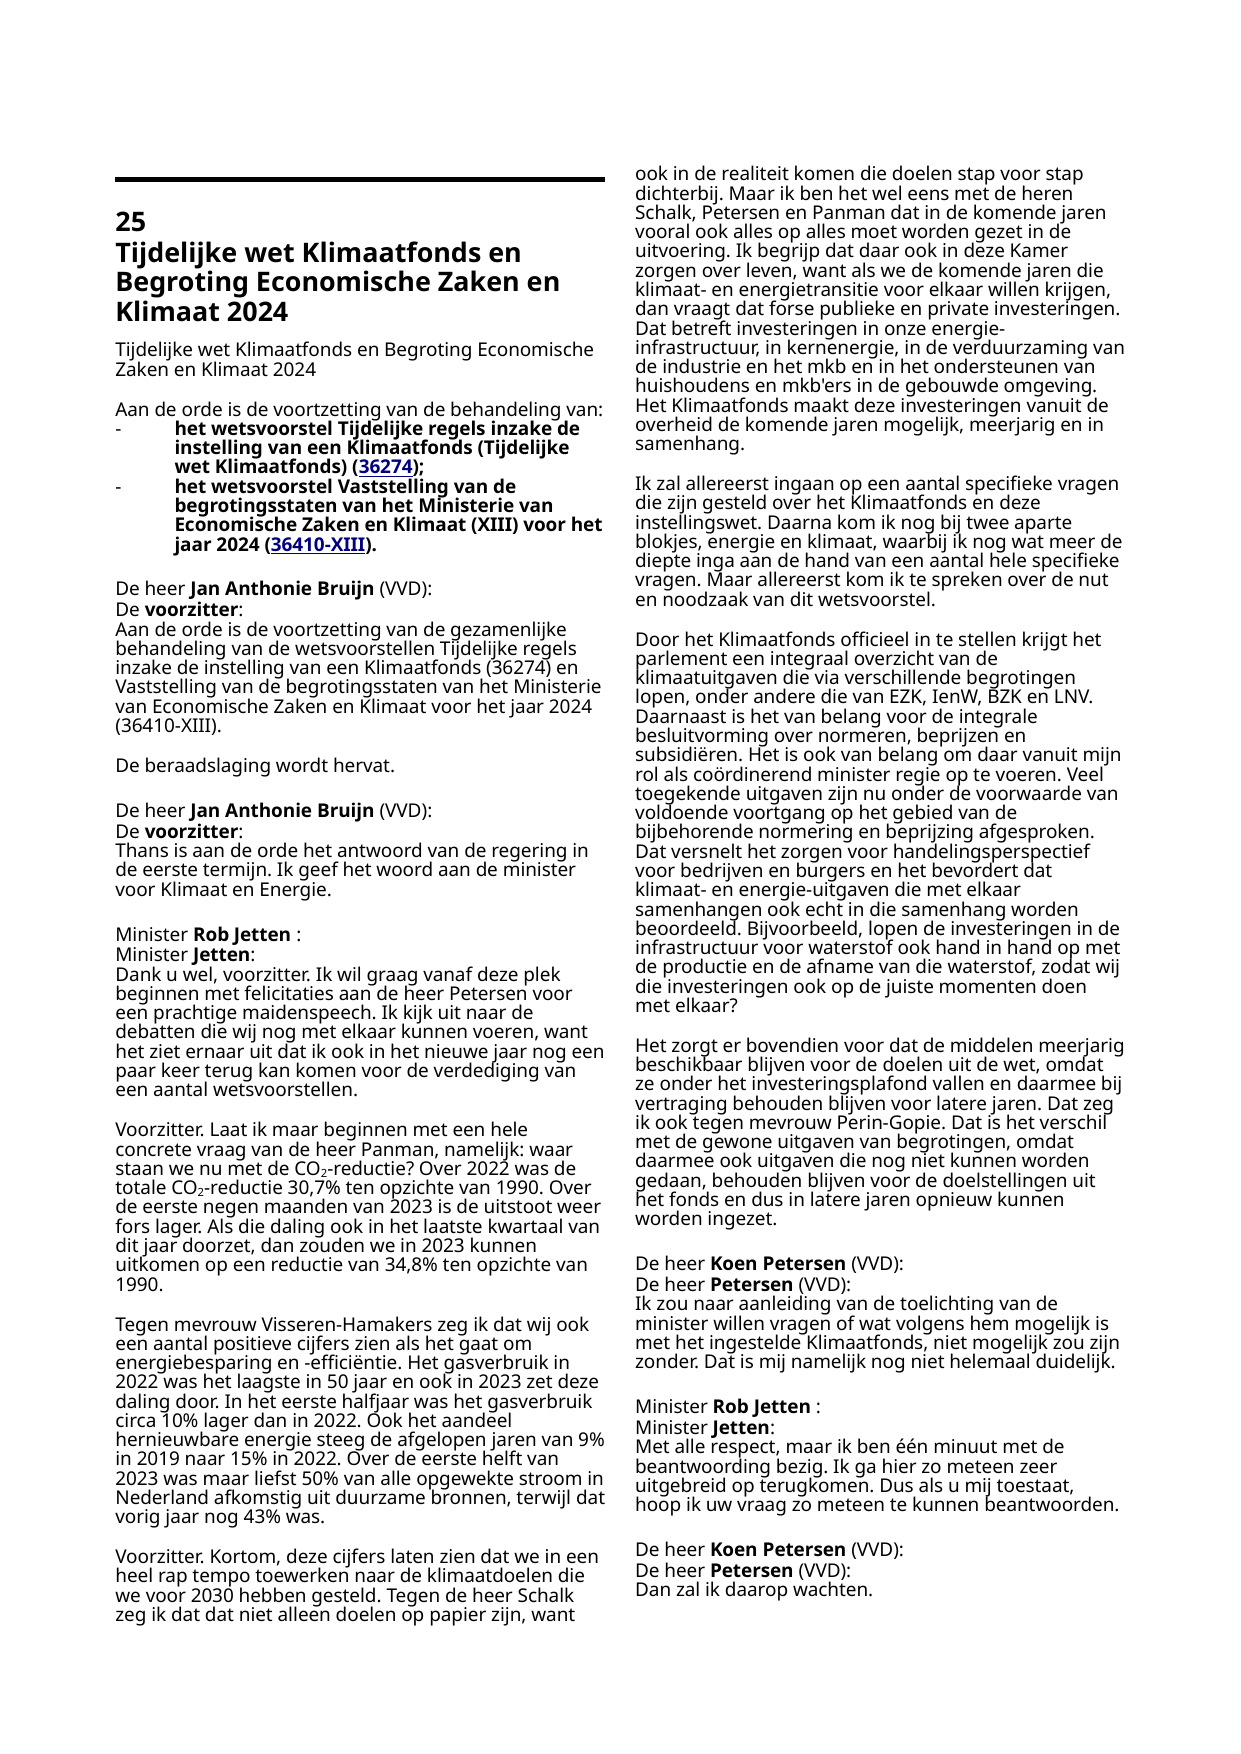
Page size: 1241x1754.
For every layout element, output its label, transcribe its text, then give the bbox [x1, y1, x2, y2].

text Ik zal allereerst ingaan op een aantal specifieke vragen die zijn gesteld over het Klimaatfonds en deze instellingswet. Daarna kom ik nog bij twee aparte blokjes, energie en klimaat, waarbij ik nog wat meer de diepte inga aan de hand van een aantal hele specifieke vragen. Maar allereerst kom ik te spreken over de nut en noodzaak van dit wetsvoorstel. [635, 475, 1125, 610]
text De voorzitter: [115, 823, 605, 842]
text Tegen mevrouw Visseren-Hamakers zeg ik dat wij ook een aantal positieve cijfers zien als het gaat om energiebesparing en -efficiëntie. Het gasverbruik in 2022 was het laagste in 50 jaar en ook in 2023 zet deze daling door. In het eerste halfjaar was het gasverbruik circa 10% lager dan in 2022. Ook het aandeel hernieuwbare energie steeg de afgelopen jaren van 9% in 2019 naar 15% in 2022. Over de eerste helft van 2023 was maar liefst 50% van alle opgewekte stroom in Nederland afkomstig uit duurzame bronnen, terwijl dat vorig jaar nog 43% was. [115, 1316, 605, 1527]
text 25 [115, 203, 605, 239]
list het wetsvoorstel Vaststelling van de begrotingsstaten van het Ministerie van Economische Zaken en Klimaat (XIII) voor het jaar 2024 (36410-XIII). [115, 478, 605, 555]
list het wetsvoorstel Tijdelijke regels inzake de instelling van een Klimaatfonds (Tijdelijke wet Klimaatfonds) (36274); [115, 420, 605, 478]
text Door het Klimaatfonds officieel in te stellen krijgt het parlement een integraal overzicht van de klimaatuitgaven die via verschillende begrotingen lopen, onder andere die van EZK, IenW, BZK en LNV. Daarnaast is het van belang voor de integrale besluitvorming over normeren, beprijzen en subsidiëren. Het is ook van belang om daar vanuit mijn rol als coördinerend minister regie op te voeren. Veel toegekende uitgaven zijn nu onder de voorwaarde van voldoende voortgang op het gebied van de bijbehorende normering en beprijzing afgesproken. Dat versnelt het zorgen voor handelingsperspectief voor bedrijven en burgers en het bevordert dat klimaat- en energie-uitgaven die met elkaar samenhangen ook echt in die samenhang worden beoordeeld. Bijvoorbeeld, lopen de investeringen in de infrastructuur voor waterstof ook hand in hand op met de productie en de afname van die waterstof, zodat wij die investeringen ook op de juiste momenten doen met elkaar? [635, 631, 1125, 1016]
text De heer Petersen (VVD): [635, 1276, 1125, 1295]
text De heer Jan Anthonie Bruijn (VVD): [115, 576, 605, 601]
text De heer Petersen (VVD): [635, 1562, 1125, 1581]
text Met alle respect, maar ik ben één minuut met de beantwoording bezig. Ik ga hier zo meteen zeer uitgebreid op terugkomen. Dus als u mij toestaat, hoop ik uw vraag zo meteen te kunnen beantwoorden. [635, 1438, 1125, 1515]
text Voorzitter. Laat ik maar beginnen met een hele concrete vraag van de heer Panman, namelijk: waar staan we nu met de CO2-reductie? Over 2022 was de totale CO2-reductie 30,7% ten opzichte van 1990. Over de eerste negen maanden van 2023 is de uitstoot weer fors lager. Als die daling ook in het laatste kwartaal van dit jaar doorzet, dan zouden we in 2023 kunnen uitkomen op een reductie van 34,8% ten opzichte van 1990. [115, 1121, 605, 1295]
text Ik zou naar aanleiding van de toelichting van de minister willen vragen of wat volgens hem mogelijk is met het ingestelde Klimaatfonds, niet mogelijk zou zijn zonder. Dat is mij namelijk nog niet helemaal duidelijk. [635, 1295, 1125, 1372]
text Tijdelijke wet Klimaatfonds en Begroting Economische Zaken en Klimaat 2024 [115, 341, 605, 380]
text Aan de orde is de voortzetting van de behandeling van: [115, 401, 605, 420]
text Dan zal ik daarop wachten. [635, 1581, 1125, 1601]
text Tijdelijke wet Klimaatfonds en Begroting Economische Zaken en Klimaat 2024 [115, 239, 605, 341]
text Minister Rob Jetten : [115, 921, 605, 946]
text ook in de realiteit komen die doelen stap voor stap dichterbij. Maar ik ben het wel eens met de heren Schalk, Petersen en Panman dat in de komende jaren vooral ook alles op alles moet worden gezet in de uitvoering. Ik begrijp dat daar ook in deze Kamer zorgen over leven, want als we de komende jaren die klimaat- en energietransitie voor elkaar willen krijgen, dan vraagt dat forse publieke en private investeringen. Dat betreft investeringen in onze energie-infrastructuur, in kernenergie, in de verduurzaming van de industrie en het mkb en in het ondersteunen van huishoudens en mkb'ers in de gebouwde omgeving. Het Klimaatfonds maakt deze investeringen vanuit de overheid de komende jaren mogelijk, meerjarig en in samenhang. [635, 165, 1125, 454]
text Minister Jetten: [635, 1419, 1125, 1438]
text Aan de orde is de voortzetting van de gezamenlijke behandeling van de wetsvoorstellen Tijdelijke regels inzake de instelling van een Klimaatfonds (36274) en Vaststelling van de begrotingsstaten van het Ministerie van Economische Zaken en Klimaat voor het jaar 2024 (36410-XIII). [115, 621, 605, 736]
text Minister Rob Jetten : [635, 1393, 1125, 1419]
text De beraadslaging wordt hervat. [115, 757, 605, 776]
text Het zorgt er bovendien voor dat de middelen meerjarig beschikbaar blijven voor de doelen uit de wet, omdat ze onder het investeringsplafond vallen en daarmee bij vertraging behouden blijven voor latere jaren. Dat zeg ik ook tegen mevrouw Perin-Gopie. Dat is het verschil met de gewone uitgaven van begrotingen, omdat daarmee ook uitgaven die nog niet kunnen worden gedaan, behouden blijven voor de doelstellingen uit het fonds en dus in latere jaren opnieuw kunnen worden ingezet. [635, 1037, 1125, 1229]
text Thans is aan de orde het antwoord van de regering in de eerste termijn. Ik geef het woord aan de minister voor Klimaat en Energie. [115, 842, 605, 900]
text De voorzitter: [115, 601, 605, 621]
text Minister Jetten: [115, 946, 605, 966]
text De heer Koen Petersen (VVD): [635, 1250, 1125, 1276]
text De heer Jan Anthonie Bruijn (VVD): [115, 797, 605, 823]
text Dank u wel, voorzitter. Ik wil graag vanaf deze plek beginnen met felicitaties aan de heer Petersen voor een prachtige maidenspeech. Ik kijk uit naar de debatten die wij nog met elkaar kunnen voeren, want het ziet ernaar uit dat ik ook in het nieuwe jaar nog een paar keer terug kan komen voor de verdediging van een aantal wetsvoorstellen. [115, 966, 605, 1101]
text De heer Koen Petersen (VVD): [635, 1536, 1125, 1562]
text Voorzitter. Kortom, deze cijfers laten zien dat we in een heel rap tempo toewerken naar de klimaatdoelen die we voor 2030 hebben gesteld. Tegen de heer Schalk zeg ik dat dat niet alleen doelen op papier zijn, want [115, 1548, 605, 1625]
